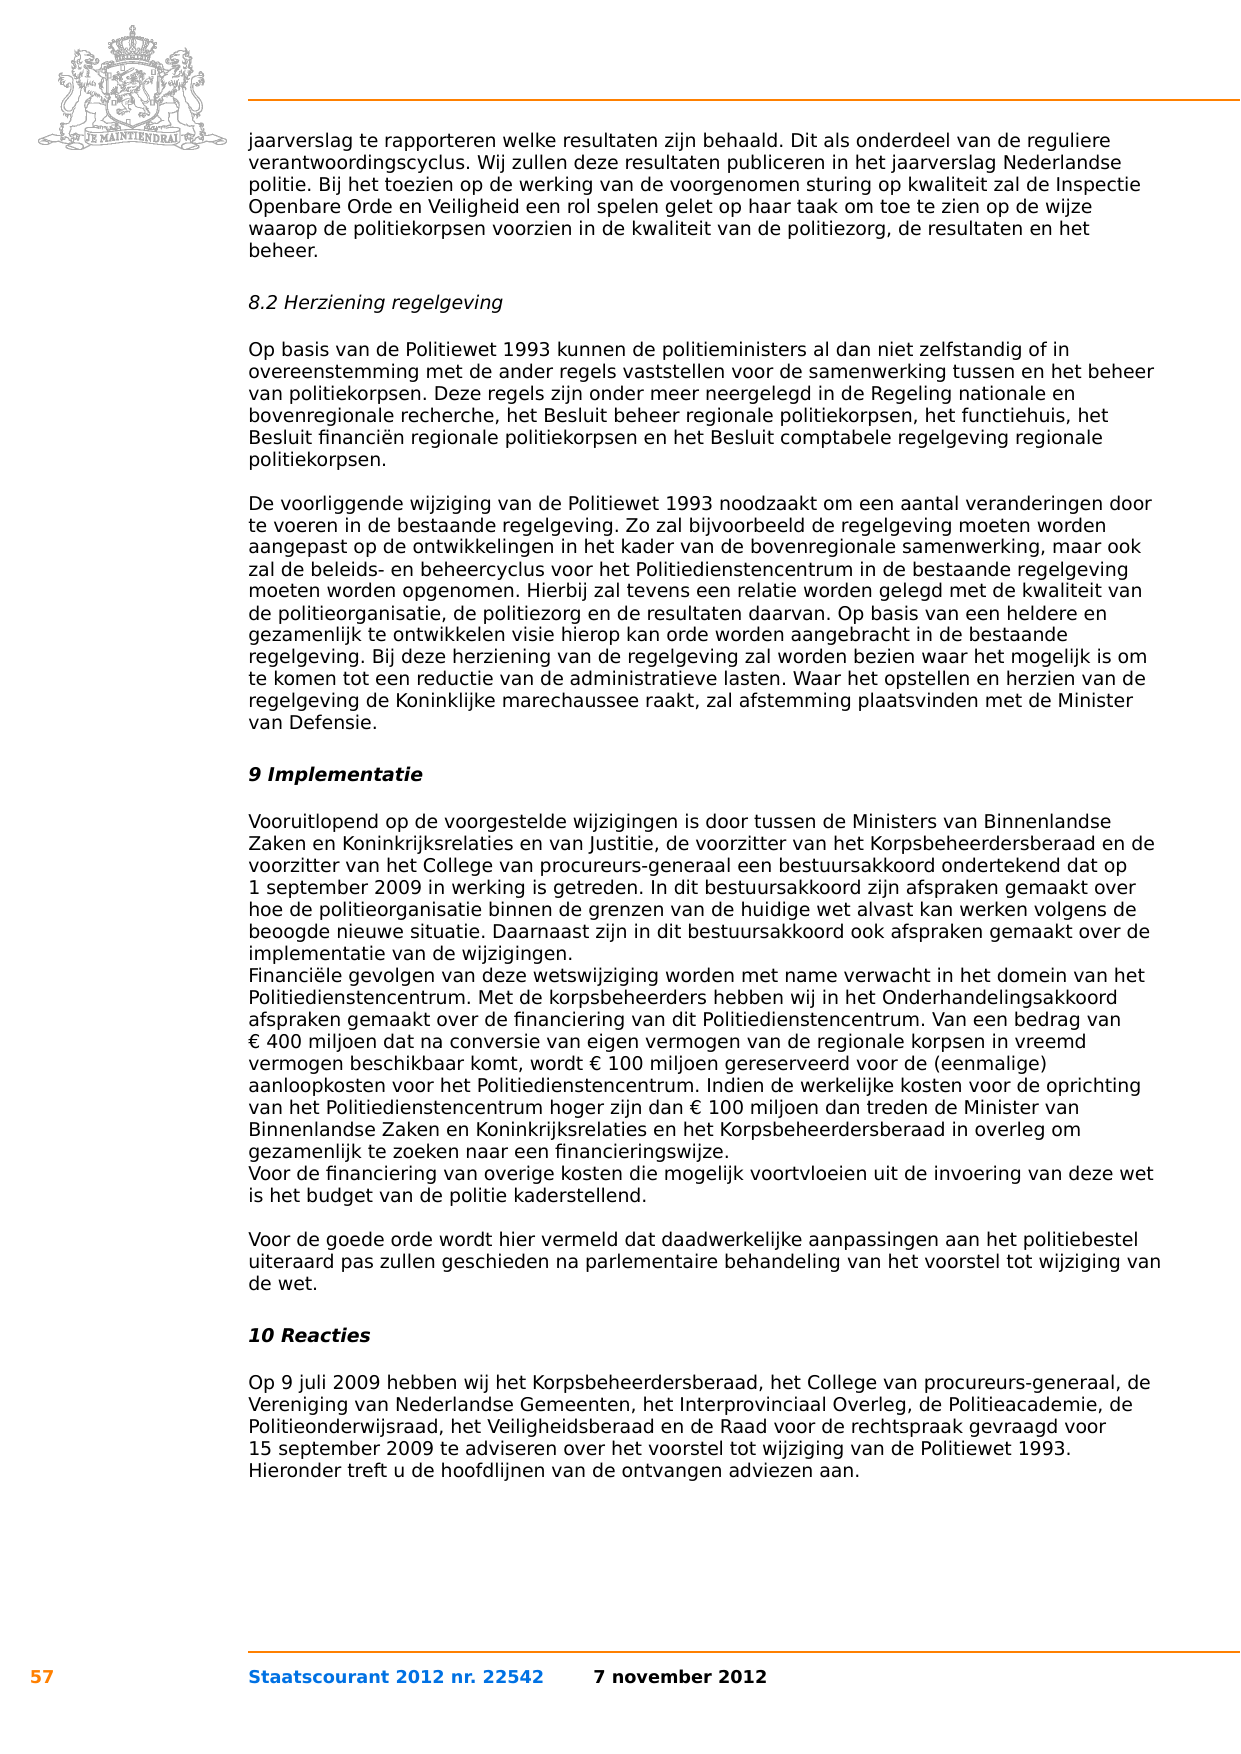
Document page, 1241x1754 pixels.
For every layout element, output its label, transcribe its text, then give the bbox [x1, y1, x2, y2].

text Voor de financiering van overige kosten die mogelijk voortvloeien uit de invoering van deze wet is het budget van de politie kaderstellend. [248, 1163, 1163, 1207]
text Op basis van de Politiewet 1993 kunnen de politieministers al dan niet zelfstandig of in overeenstemming met de ander regels vaststellen voor de samenwerking tussen en het beheer van politiekorpsen. Deze regels zijn onder meer neergelegd in de Regeling nationale en bovenregionale recherche, het Besluit beheer regionale politiekorpsen, het functiehuis, het Besluit financiën regionale politiekorpsen en het Besluit comptabele regelgeving regionale politiekorpsen. [248, 339, 1163, 471]
text Vooruitlopend op de voorgestelde wijzigingen is door tussen de Ministers van Binnenlandse Zaken en Koninkrijksrelaties en van Justitie, de voorzitter van het Korpsbeheerdersberaad en de voorzitter van het College van procureurs-generaal een bestuursakkoord ondertekend dat op 1 september 2009 in werking is getreden. In dit bestuursakkoord zijn afspraken gemaakt over hoe de politieorganisatie binnen de grenzen van de huidige wet alvast kan werken volgens de beoogde nieuwe situatie. Daarnaast zijn in dit bestuursakkoord ook afspraken gemaakt over de implementatie van de wijzigingen. [248, 811, 1163, 965]
text De voorliggende wijziging van de Politiewet 1993 noodzaakt om een aantal veranderingen door te voeren in de bestaande regelgeving. Zo zal bijvoorbeeld de regelgeving moeten worden aangepast op de ontwikkelingen in het kader van de bovenregionale samenwerking, maar ook zal de beleids- en beheercyclus voor het Politiedienstencentrum in de bestaande regelgeving moeten worden opgenomen. Hierbij zal tevens een relatie worden gelegd met de kwaliteit van de politieorganisatie, de politiezorg en de resultaten daarvan. Op basis van een heldere en gezamenlijk te ontwikkelen visie hierop kan orde worden aangebracht in de bestaande regelgeving. Bij deze herziening van de regelgeving zal worden bezien waar het mogelijk is om te komen tot een reductie van de administratieve lasten. Waar het opstellen en herzien van de regelgeving de Koninklijke marechaussee raakt, zal afstemming plaatsvinden met de Minister van Defensie. [248, 492, 1163, 734]
picture [38, 25, 227, 150]
text Financiële gevolgen van deze wetswijziging worden met name verwacht in het domein van het Politiedienstencentrum. Met de korpsbeheerders hebben wij in het Onderhandelingsakkoord afspraken gemaakt over de financiering van dit Politiedienstencentrum. Van een bedrag van € 400 miljoen dat na conversie van eigen vermogen van de regionale korpsen in vreemd vermogen beschikbaar komt, wordt € 100 miljoen gereserveerd voor de (eenmalige) aanloopkosten voor het Politiedienstencentrum. Indien de werkelijke kosten voor de oprichting van het Politiedienstencentrum hoger zijn dan € 100 miljoen dan treden de Minister van Binnenlandse Zaken en Koninkrijksrelaties en het Korpsbeheerdersberaad in overleg om gezamenlijk te zoeken naar een financieringswijze. [248, 965, 1163, 1163]
subtitle 8.2 Herziening regelgeving [248, 292, 1163, 314]
text Op 9 juli 2009 hebben wij het Korpsbeheerdersberaad, het College van procureurs-generaal, de Vereniging van Nederlandse Gemeenten, het Interprovinciaal Overleg, de Politieacademie, de Politieonderwijsraad, het Veiligheidsberaad en de Raad voor de rechtspraak gevraagd voor 15 september 2009 te adviseren over het voorstel tot wijziging van de Politiewet 1993. Hieronder treft u de hoofdlijnen van de ontvangen adviezen aan. [248, 1372, 1163, 1482]
subtitle 10 Reacties [248, 1325, 1163, 1347]
subtitle 9 Implementatie [248, 764, 1163, 786]
text Voor de goede orde wordt hier vermeld dat daadwerkelijke aanpassingen aan het politiebestel uiteraard pas zullen geschieden na parlementaire behandeling van het voorstel tot wijziging van de wet. [248, 1229, 1163, 1295]
text jaarverslag te rapporteren welke resultaten zijn behaald. Dit als onderdeel van de reguliere verantwoordingscyclus. Wij zullen deze resultaten publiceren in het jaarverslag Nederlandse politie. Bij het toezien op de werking van de voorgenomen sturing op kwaliteit zal de Inspectie Openbare Orde en Veiligheid een rol spelen gelet op haar taak om toe te zien op de wijze waarop de politiekorpsen voorzien in de kwaliteit van de politiezorg, de resultaten en het beheer. [248, 130, 1163, 262]
